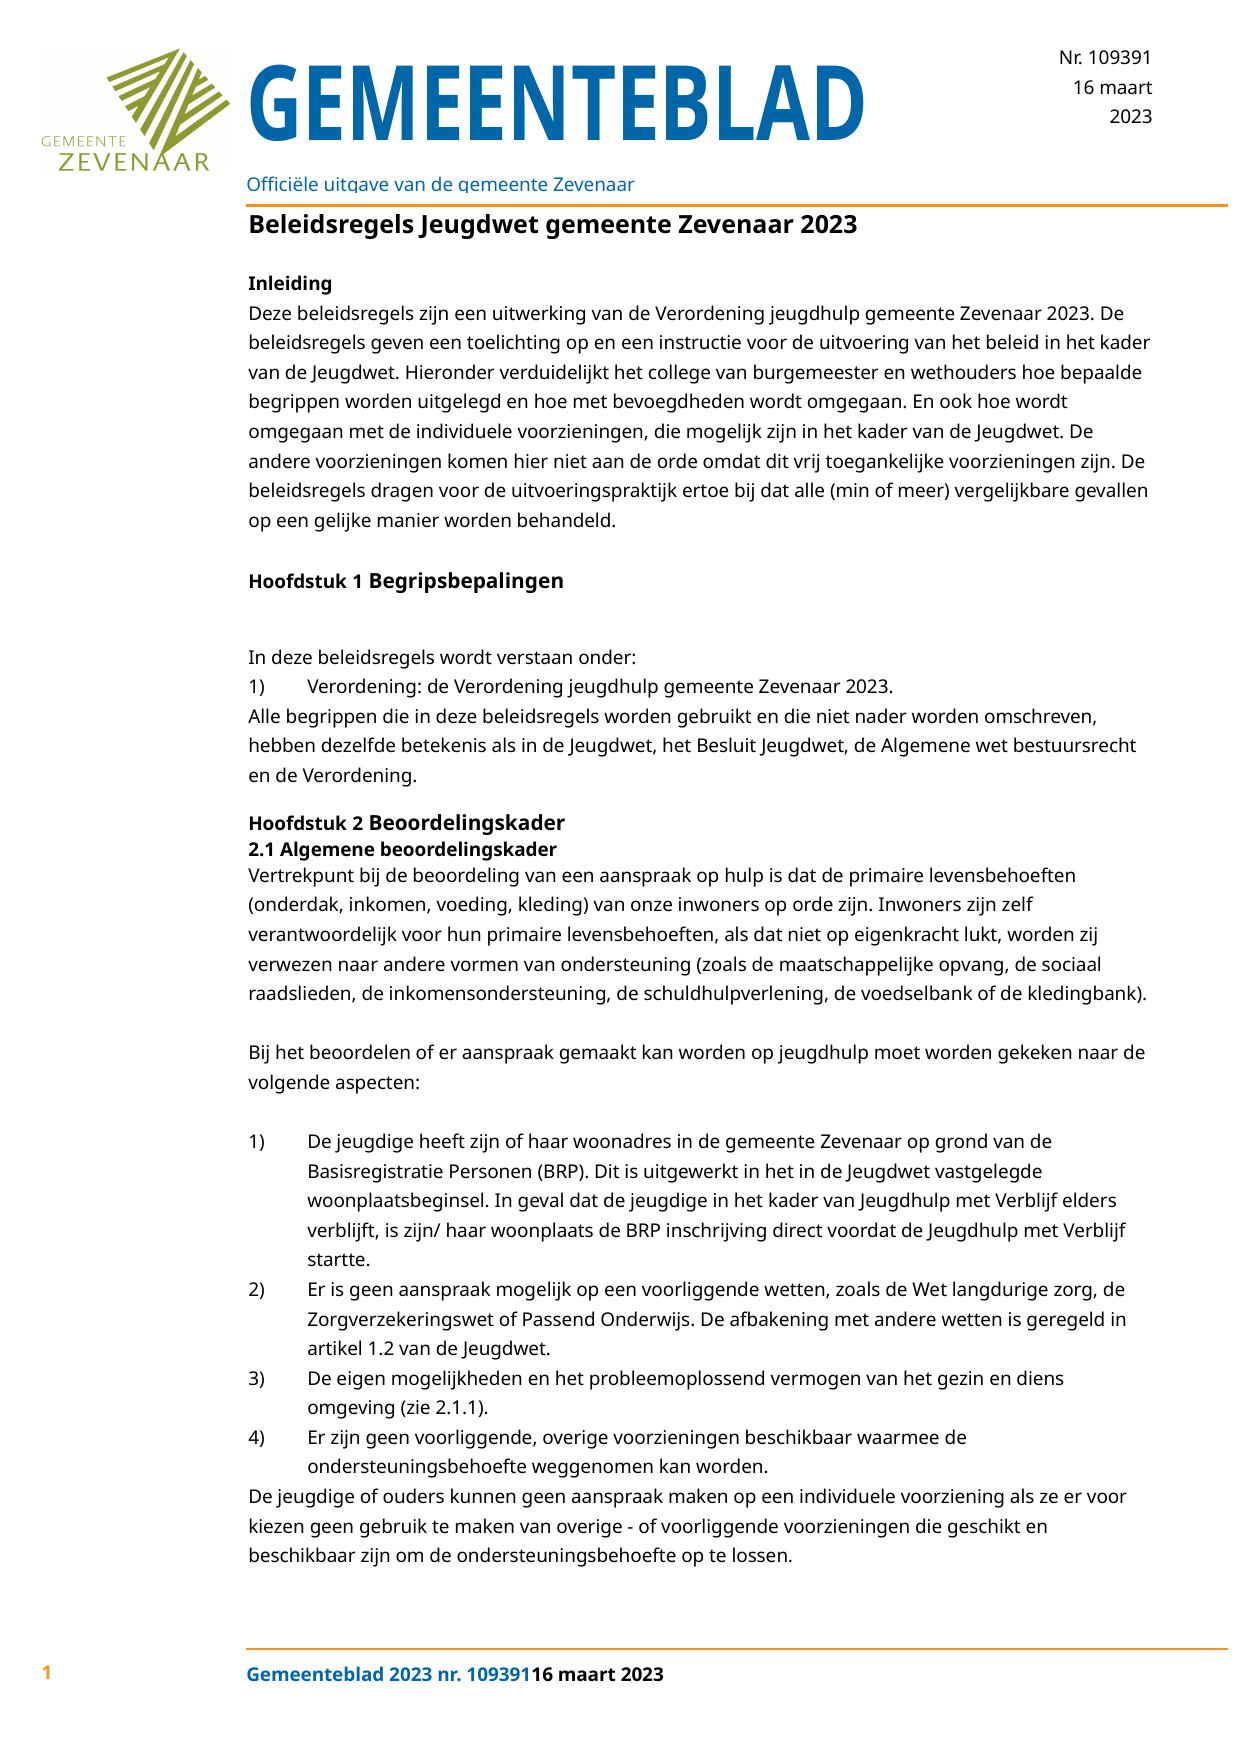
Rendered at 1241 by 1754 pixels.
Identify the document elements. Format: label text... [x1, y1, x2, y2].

text In deze beleidsregels wordt verstaan onder: [248, 644, 1152, 669]
text Inleiding [248, 270, 1152, 296]
list Verordening: de Verordening jeugdhulp gemeente Zevenaar 2023. [248, 673, 1152, 699]
text Bij het beoordelen of er aanspraak gemaakt kan worden op jeugdhulp moet worden gekeken naar de volgende aspecten: [248, 1039, 1152, 1095]
text Beleidsregels Jeugdwet gemeente Zevenaar 2023 [248, 207, 1152, 241]
list Er zijn geen voorliggende, overige voorzieningen beschikbaar waarmee de ondersteuningsbehoefte weggenomen kan worden. [248, 1424, 1152, 1479]
text Alle begrippen die in deze beleidsregels worden gebruikt en die niet nader worden omschreven, hebben dezelfde betekenis als in de Jeugdwet, het Besluit Jeugdwet, de Algemene wet bestuursrecht en de Verordening. [248, 703, 1152, 788]
text 2.1 Algemene beoordelingskader [248, 836, 1152, 862]
list De jeugdige heeft zijn of haar woonadres in de gemeente Zevenaar op grond van de Basisregistratie Personen (BRP). Dit is uitgewerkt in het in de Jeugdwet vastgelegde woonplaatsbeginsel. In geval dat de jeugdige in het kader van Jeugdhulp met Verblijf elders verblijft, is zijn/ haar woonplaats de BRP inschrijving direct voordat de Jeugdhulp met Verblijf startte. [248, 1128, 1152, 1272]
text Hoofdstuk 1 Begripsbepalingen [248, 566, 1152, 594]
text De jeugdige of ouders kunnen geen aanspraak maken op een individuele voorziening als ze er voor kiezen geen gebruik te maken van overige - of voorliggende voorzieningen die geschikt en beschikbaar zijn om de ondersteuningsbehoefte op te lossen. [248, 1483, 1152, 1568]
picture [41, 47, 231, 172]
list Er is geen aanspraak mogelijk op een voorliggende wetten, zoals de Wet langdurige zorg, de Zorgverzekeringswet of Passend Onderwijs. De afbakening met andere wetten is geregeld in artikel 1.2 van de Jeugdwet. [248, 1276, 1152, 1361]
text Vertrekpunt bij de beoordeling van een aanspraak op hulp is dat de primaire levensbehoeften (onderdak, inkomen, voeding, kleding) van onze inwoners op orde zijn. Inwoners zijn zelf verantwoordelijk voor hun primaire levensbehoeften, als dat niet op eigenkracht lukt, worden zij verwezen naar andere vormen van ondersteuning (zoals de maatschappelijke opvang, de sociaal raadslieden, de inkomensondersteuning, de schuldhulpverlening, de voedselbank of de kledingbank). [248, 862, 1152, 1006]
list De eigen mogelijkheden en het probleemoplossend vermogen van het gezin en diens omgeving (zie 2.1.1). [248, 1365, 1152, 1420]
text Hoofdstuk 2 Beoordelingskader [248, 808, 1152, 836]
text Deze beleidsregels zijn een uitwerking van de Verordening jeugdhulp gemeente Zevenaar 2023. De beleidsregels geven een toelichting op en een instructie voor de uitvoering van het beleid in het kader van de Jeugdwet. Hieronder verduidelijkt het college van burgemeester en wethouders hoe bepaalde begrippen worden uitgelegd en hoe met bevoegdheden wordt omgegaan. En ook hoe wordt omgegaan met de individuele voorzieningen, die mogelijk zijn in het kader van de Jeugdwet. De andere voorzieningen komen hier niet aan de orde omdat dit vrij toegankelijke voorzieningen zijn. De beleidsregels dragen voor de uitvoeringspraktijk ertoe bij dat alle (min of meer) vergelijkbare gevallen op een gelijke manier worden behandeld. [248, 300, 1152, 533]
